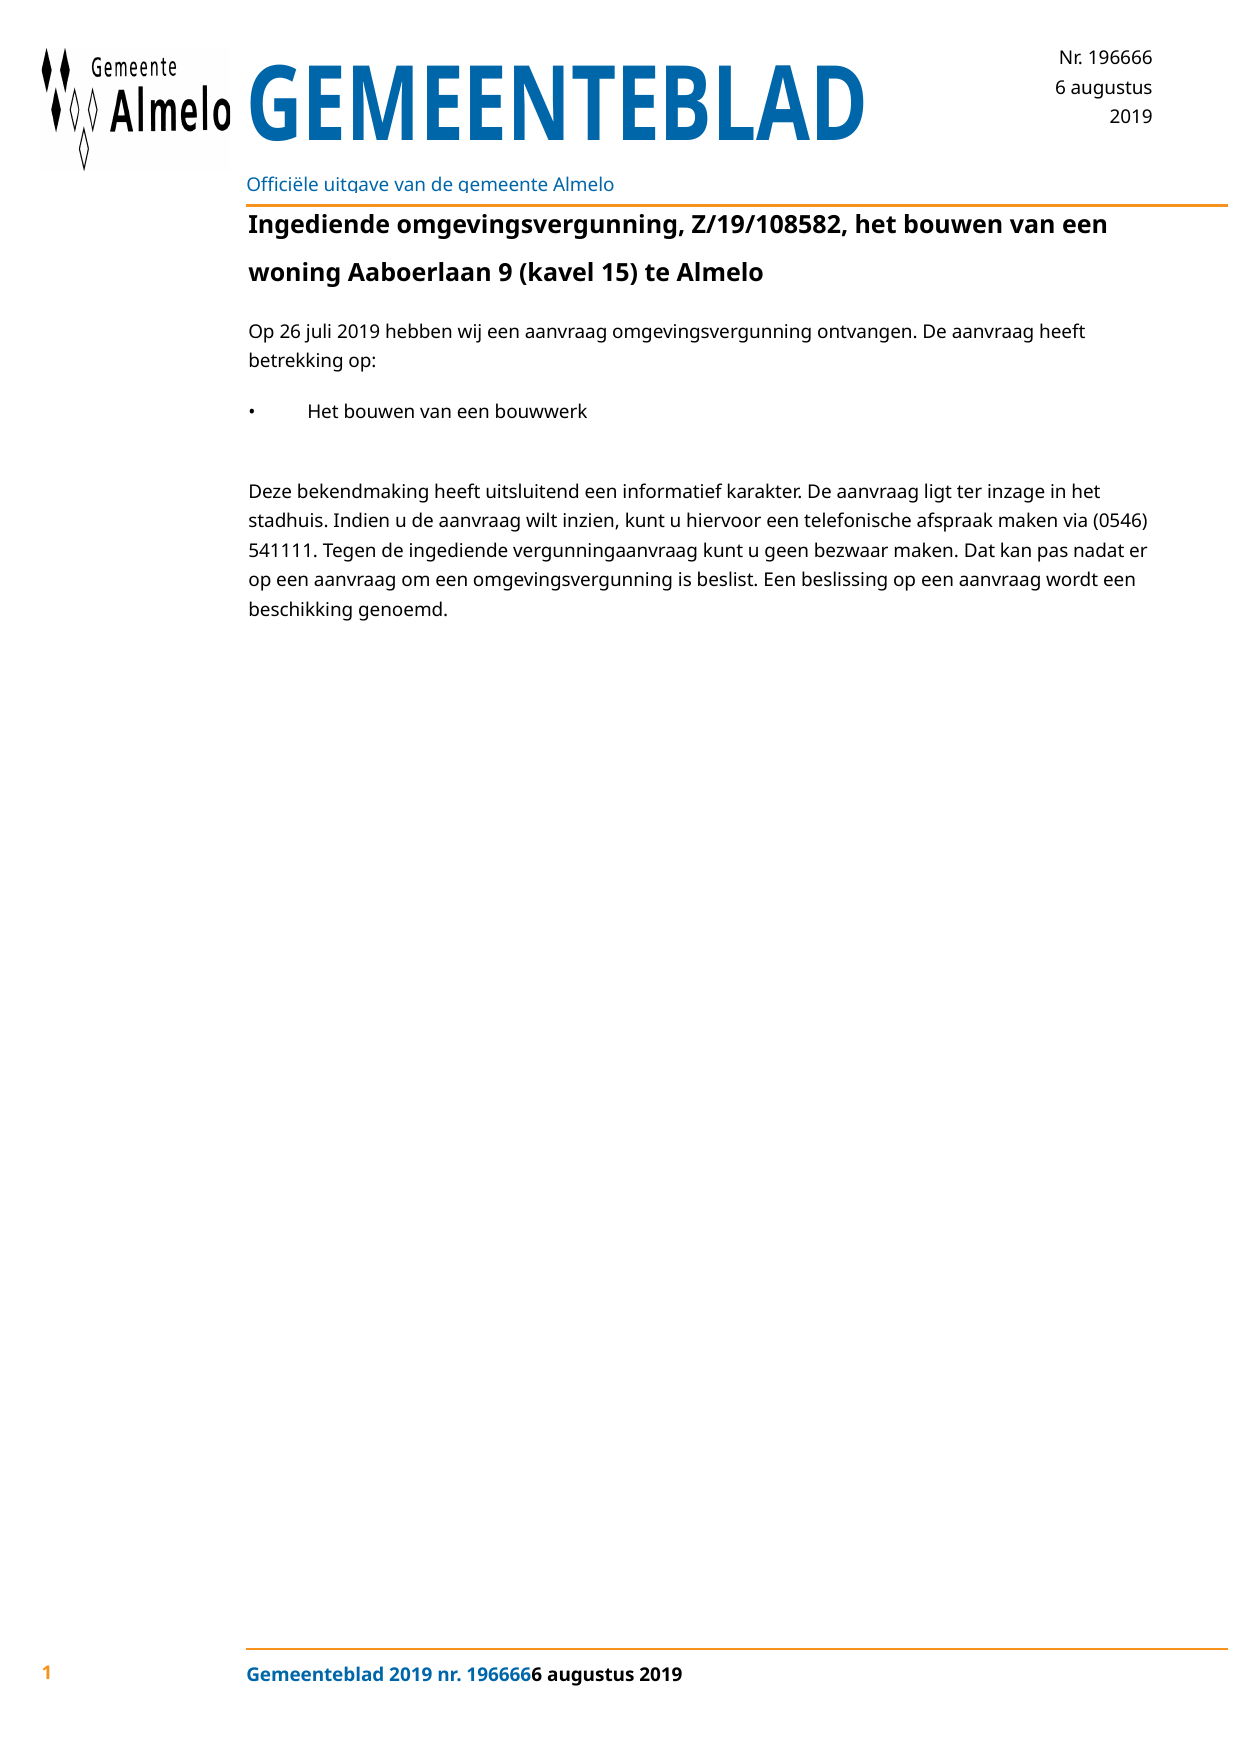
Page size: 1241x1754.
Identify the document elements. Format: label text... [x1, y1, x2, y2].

text Ingediende omgevingsvergunning, Z/19/108582, het bouwen van een woning Aaboerlaan 9 (kavel 15) te Almelo [248, 207, 1152, 288]
text Deze bekendmaking heeft uitsluitend een informatief karakter. De aanvraag ligt ter inzage in het stadhuis. Indien u de aanvraag wilt inzien, kunt u hiervoor een telefonische afspraak maken via (0546) 541111. Tegen de ingediende vergunningaanvraag kunt u geen bezwaar maken. Dat kan pas nadat er op een aanvraag om een omgevingsvergunning is beslist. Een beslissing op een aanvraag wordt een beschikking genoemd. [248, 478, 1152, 622]
list Het bouwen van een bouwwerk [248, 398, 1152, 424]
picture [41, 47, 231, 172]
text Op 26 juli 2019 hebben wij een aanvraag omgevingsvergunning ontvangen. De aanvraag heeft betrekking op: [248, 318, 1152, 373]
